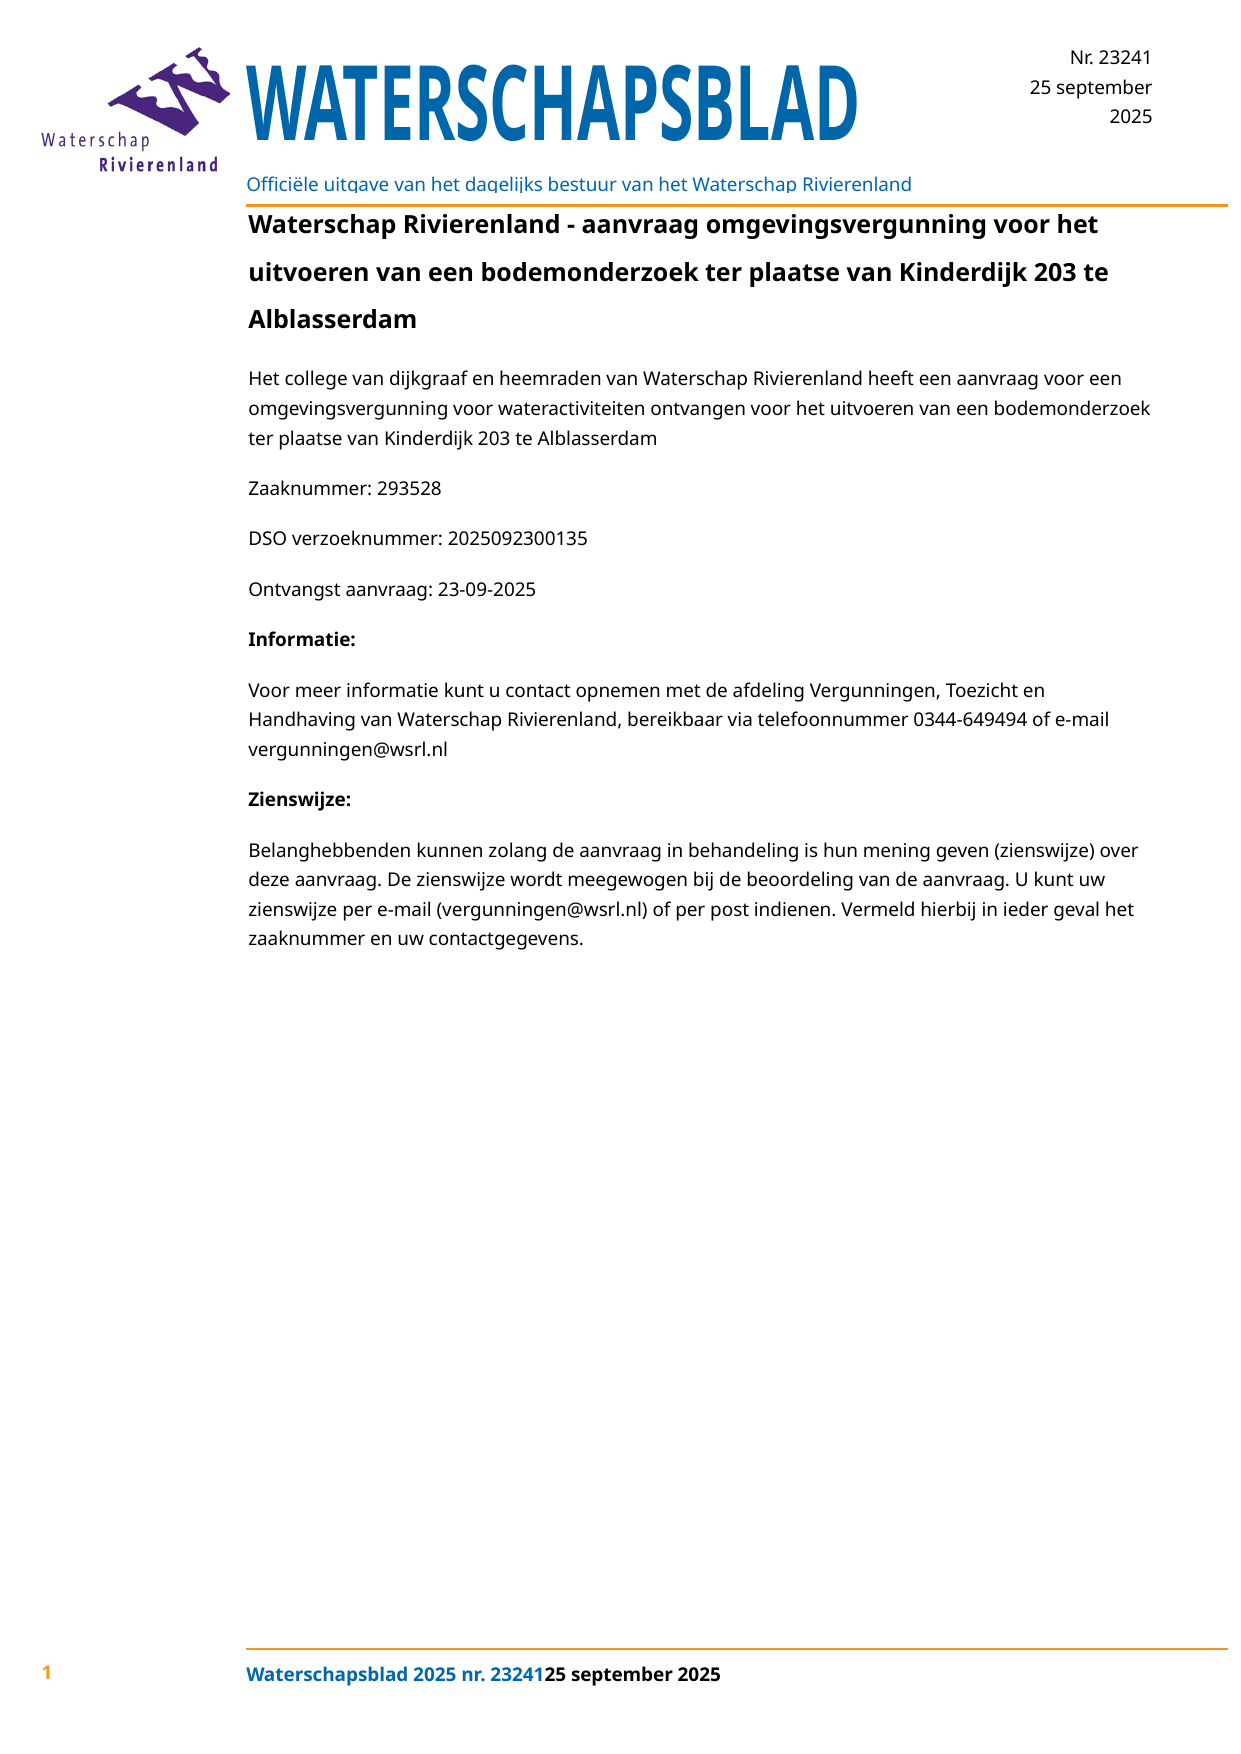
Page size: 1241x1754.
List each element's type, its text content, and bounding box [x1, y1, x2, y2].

text Belanghebbenden kunnen zolang de aanvraag in behandeling is hun mening geven (zienswijze) over deze aanvraag. De zienswijze wordt meegewogen bij de beoordeling van de aanvraag. U kunt uw zienswijze per e-mail (vergunningen@wsrl.nl) of per post indienen. Vermeld hierbij in ieder geval het zaaknummer en uw contactgegevens. [248, 837, 1152, 951]
picture [41, 47, 231, 172]
text Het college van dijkgraaf en heemraden van Waterschap Rivierenland heeft een aanvraag voor een omgevingsvergunning voor wateractiviteiten ontvangen voor het uitvoeren van een bodemonderzoek ter plaatse van Kinderdijk 203 te Alblasserdam [248, 366, 1152, 450]
text Waterschap Rivierenland - aanvraag omgevingsvergunning voor het uitvoeren van een bodemonderzoek ter plaatse van Kinderdijk 203 te Alblasserdam [248, 207, 1152, 336]
text Ontvangst aanvraag: 23-09-2025 [248, 576, 1152, 602]
text DSO verzoeknummer: 2025092300135 [248, 526, 1152, 551]
text Zaaknummer: 293528 [248, 475, 1152, 501]
text Voor meer informatie kunt u contact opnemen met de afdeling Vergunningen, Toezicht en Handhaving van Waterschap Rivierenland, bereikbaar via telefoonnummer 0344-649494 of e-mail vergunningen@wsrl.nl [248, 677, 1152, 762]
text Zienswijze: [248, 786, 1152, 812]
text Informatie: [248, 626, 1152, 652]
